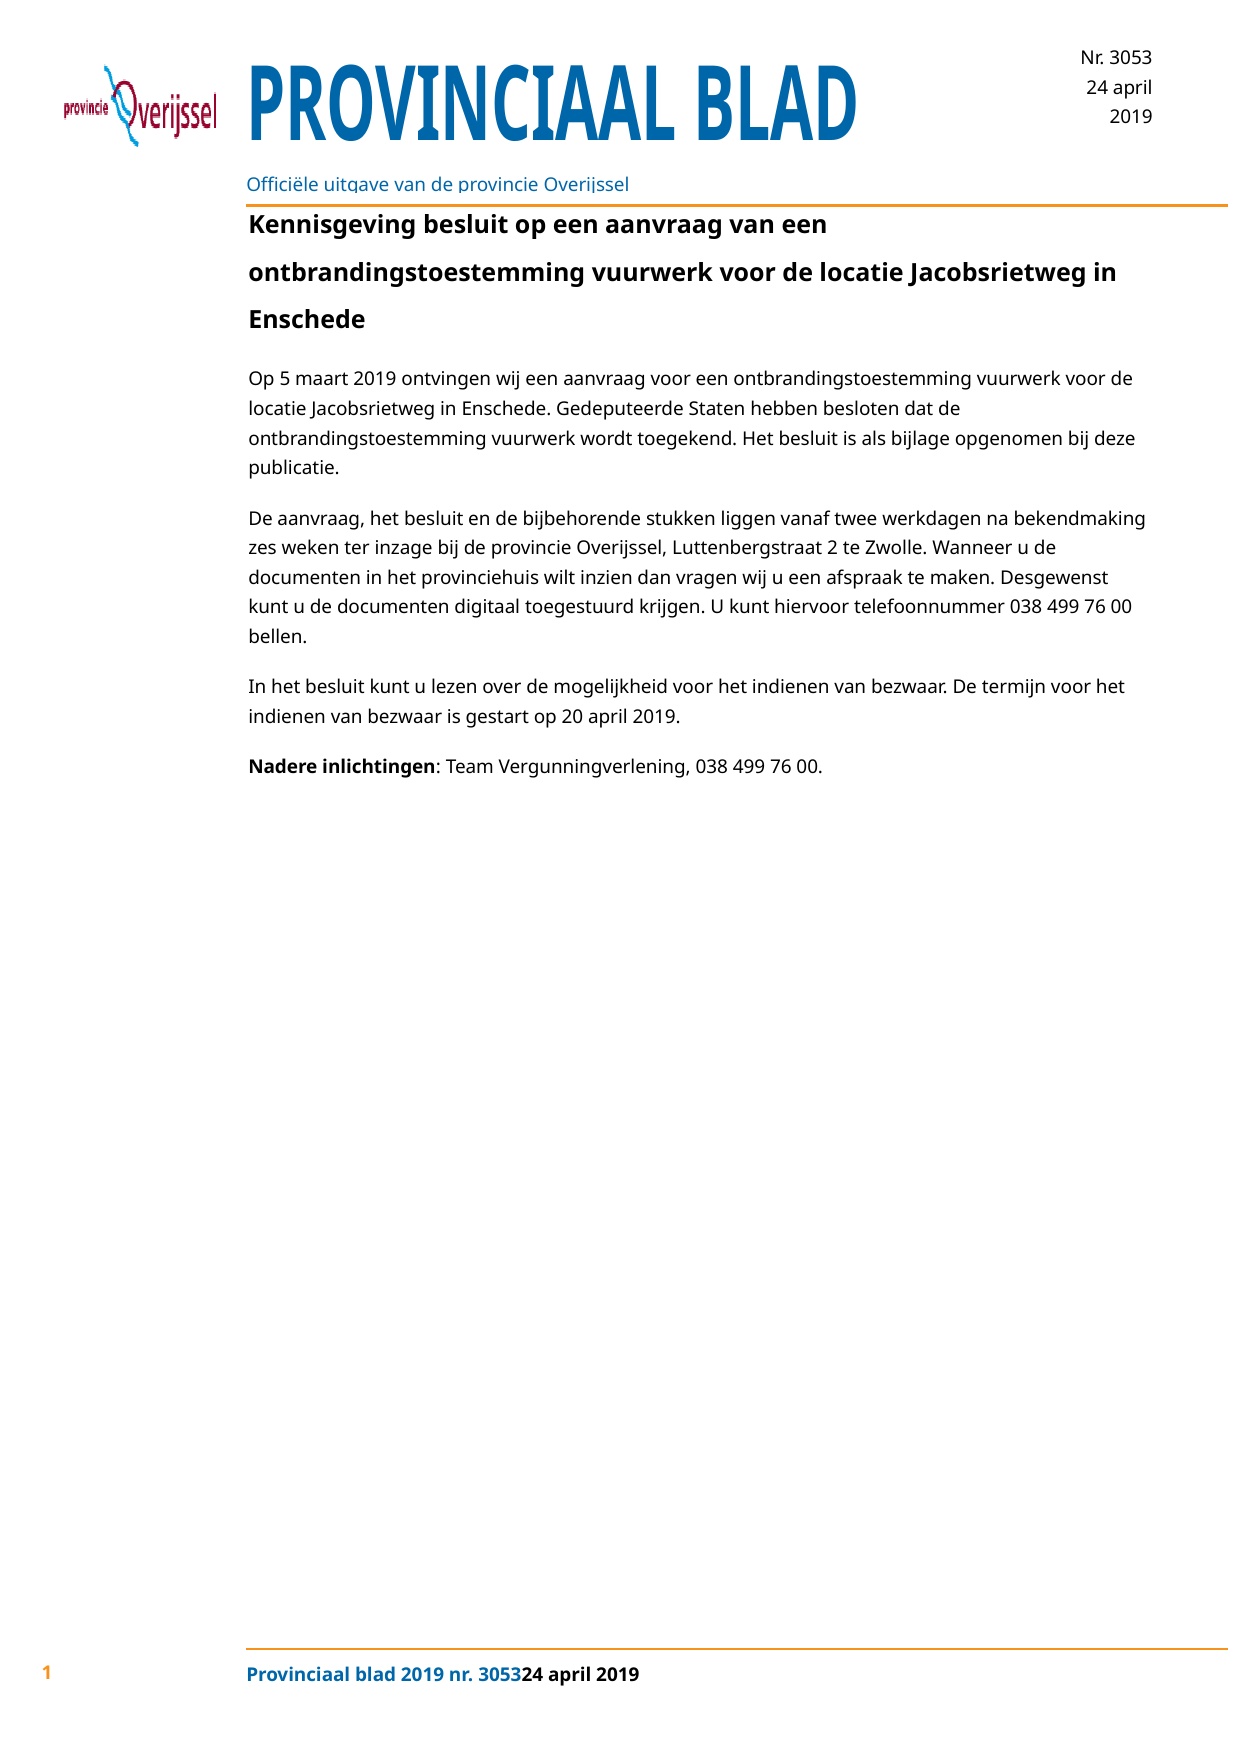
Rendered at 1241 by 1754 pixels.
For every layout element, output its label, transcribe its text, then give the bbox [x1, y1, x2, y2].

text Op 5 maart 2019 ontvingen wij een aanvraag voor een ontbrandingstoestemming vuurwerk voor de locatie Jacobsrietweg in Enschede. Gedeputeerde Staten hebben besloten dat de ontbrandingstoestemming vuurwerk wordt toegekend. Het besluit is als bijlage opgenomen bij deze publicatie. [248, 366, 1152, 480]
text De aanvraag, het besluit en de bijbehorende stukken liggen vanaf twee werkdagen na bekendmaking zes weken ter inzage bij de provincie Overijssel, Luttenbergstraat 2 te Zwolle. Wanneer u de documenten in het provinciehuis wilt inzien dan vragen wij u een afspraak te maken. Desgewenst kunt u de documenten digitaal toegestuurd krijgen. U kunt hiervoor telefoonnummer 038 499 76 00 bellen. [248, 505, 1152, 649]
text Kennisgeving besluit op een aanvraag van een ontbrandingstoestemming vuurwerk voor de locatie Jacobsrietweg in Enschede [248, 207, 1152, 336]
picture [41, 47, 231, 172]
text In het besluit kunt u lezen over de mogelijkheid voor het indienen van bezwaar. De termijn voor het indienen van bezwaar is gestart op 20 april 2019. [248, 673, 1152, 729]
text Nadere inlichtingen: Team Vergunningverlening, 038 499 76 00. [248, 753, 1152, 779]
